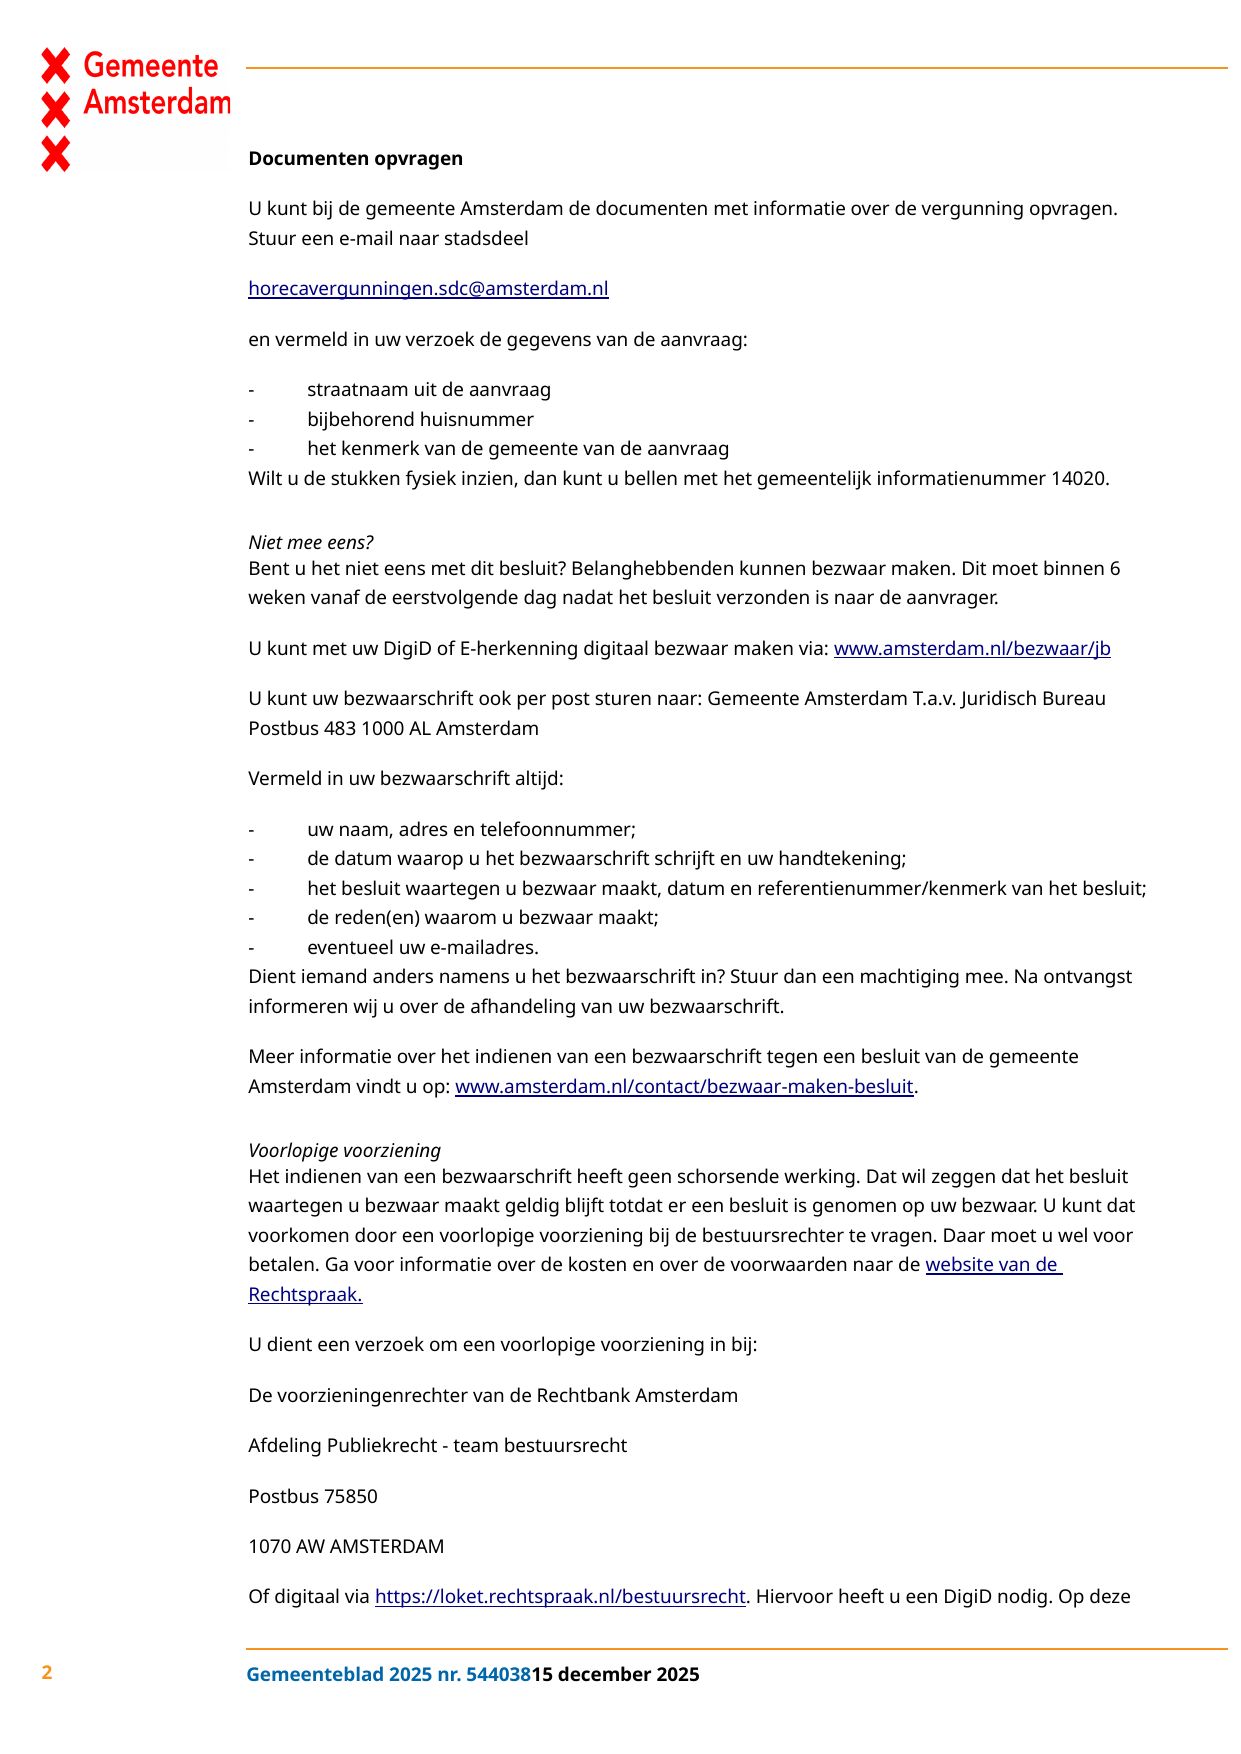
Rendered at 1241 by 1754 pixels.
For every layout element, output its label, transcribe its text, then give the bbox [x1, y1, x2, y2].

text Dient iemand anders namens u het bezwaarschrift in? Stuur dan een machtiging mee. Na ontvangst informeren wij u over de afhandeling van uw bezwaarschrift. [248, 964, 1152, 1019]
list de reden(en) waarom u bezwaar maakt; [248, 904, 1152, 930]
text Wilt u de stukken fysiek inzien, dan kunt u bellen met het gemeentelijk informatienummer 14020. [248, 465, 1152, 491]
list het besluit waartegen u bezwaar maakt, datum en referentienummer/kenmerk van het besluit; [248, 875, 1152, 901]
list bijbehorend huisnummer [248, 406, 1152, 432]
text Het indienen van een bezwaarschrift heeft geen schorsende werking. Dat wil zeggen dat het besluit waartegen u bezwaar maakt geldig blijft totdat er een besluit is genomen op uw bezwaar. U kunt dat voorkomen door een voorlopige voorziening bij de bestuursrechter te vragen. Daar moet u wel voor betalen. Ga voor informatie over de kosten en over de voorwaarden naar de website van de Rechtspraak. [248, 1163, 1152, 1307]
text U dient een verzoek om een voorlopige voorziening in bij: [248, 1332, 1152, 1357]
text Niet mee eens? [248, 529, 1152, 555]
text U kunt bij de gemeente Amsterdam de documenten met informatie over de vergunning opvragen. Stuur een e-mail naar stadsdeel [248, 196, 1152, 251]
list straatnaam uit de aanvraag [248, 376, 1152, 402]
text Documenten opvragen [248, 145, 1152, 171]
text horecavergunningen.sdc@amsterdam.nl [248, 276, 1152, 301]
text Voorlopige voorziening [248, 1137, 1152, 1163]
text Vermeld in uw bezwaarschrift altijd: [248, 765, 1152, 791]
text Of digitaal via https://loket.rechtspraak.nl/bestuursrecht. Hiervoor heeft u een DigiD nodig. Op deze [248, 1584, 1152, 1609]
list de datum waarop u het bezwaarschrift schrijft en uw handtekening; [248, 845, 1152, 871]
text Postbus 75850 [248, 1483, 1152, 1509]
text Afdeling Publiekrecht - team bestuursrecht [248, 1432, 1152, 1458]
text De voorzieningenrechter van de Rechtbank Amsterdam [248, 1382, 1152, 1408]
text 1070 AW AMSTERDAM [248, 1533, 1152, 1559]
text U kunt met uw DigiD of E-herkenning digitaal bezwaar maken via: www.amsterdam.nl/bezwaar/jb [248, 635, 1152, 661]
text Meer informatie over het indienen van een bezwaarschrift tegen een besluit van de gemeente Amsterdam vindt u op: www.amsterdam.nl/contact/bezwaar-maken-besluit. [248, 1044, 1152, 1099]
list eventueel uw e-mailadres. [248, 934, 1152, 960]
text en vermeld in uw verzoek de gegevens van de aanvraag: [248, 326, 1152, 352]
list het kenmerk van de gemeente van de aanvraag [248, 436, 1152, 461]
text U kunt uw bezwaarschrift ook per post sturen naar: Gemeente Amsterdam T.a.v. Juridisch Bureau Postbus 483 1000 AL Amsterdam [248, 685, 1152, 741]
list uw naam, adres en telefoonnummer; [248, 816, 1152, 841]
picture [41, 47, 231, 172]
text Bent u het niet eens met dit besluit? Belanghebbenden kunnen bezwaar maken. Dit moet binnen 6 weken vanaf de eerstvolgende dag nadat het besluit verzonden is naar de aanvrager. [248, 555, 1152, 610]
